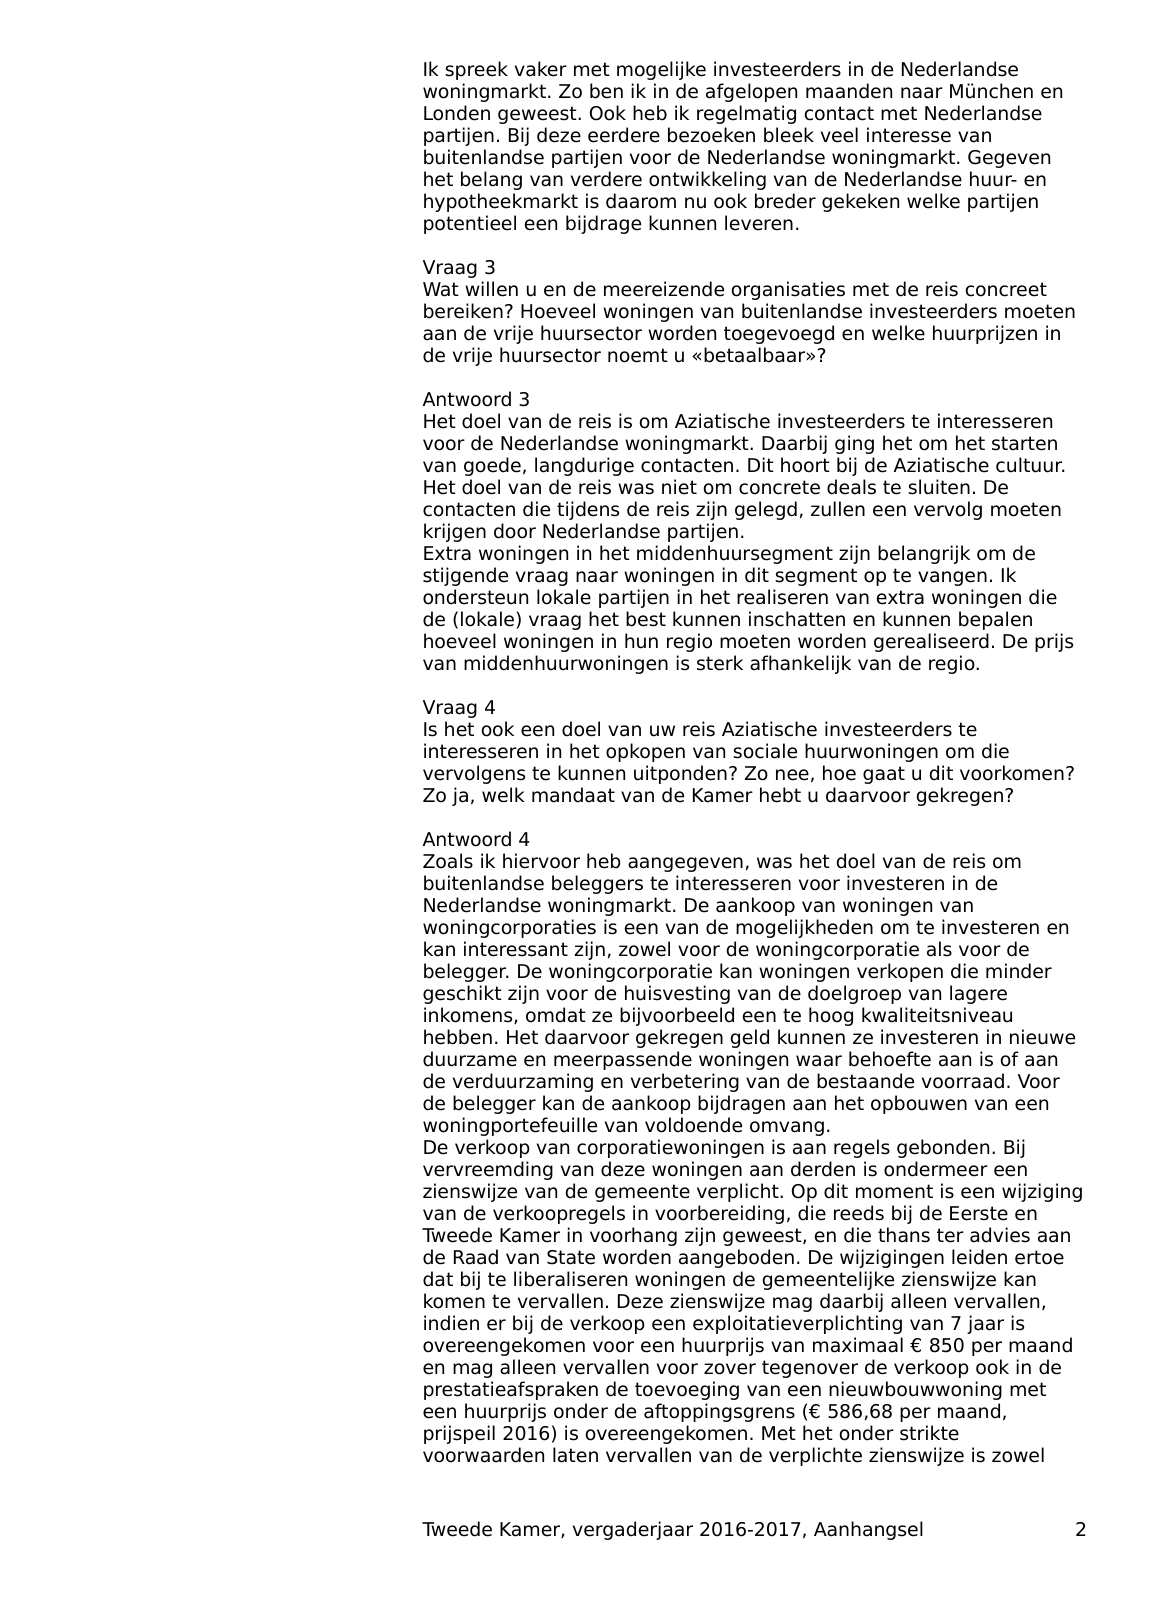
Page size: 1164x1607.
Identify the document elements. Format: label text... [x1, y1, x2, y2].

text Ik spreek vaker met mogelijke investeerders in de Nederlandse woningmarkt. Zo ben ik in de afgelopen maanden naar München en Londen geweest. Ook heb ik regelmatig contact met Nederlandse partijen. Bij deze eerdere bezoeken bleek veel interesse van buitenlandse partijen voor de Nederlandse woningmarkt. Gegeven het belang van verdere ontwikkeling van de Nederlandse huur- en hypotheekmarkt is daarom nu ook breder gekeken welke partijen potentieel een bijdrage kunnen leveren. [422, 59, 1087, 235]
text Extra woningen in het middenhuursegment zijn belangrijk om de stijgende vraag naar woningen in dit segment op te vangen. Ik ondersteun lokale partijen in het realiseren van extra woningen die de (lokale) vraag het best kunnen inschatten en kunnen bepalen hoeveel woningen in hun regio moeten worden gerealiseerd. De prijs van middenhuurwoningen is sterk afhankelijk van de regio. [422, 543, 1087, 675]
text Wat willen u en de meereizende organisaties met de reis concreet bereiken? Hoeveel woningen van buitenlandse investeerders moeten aan de vrije huursector worden toegevoegd en welke huurprijzen in de vrije huursector noemt u «betaalbaar»? [422, 279, 1087, 367]
text Zoals ik hiervoor heb aangegeven, was het doel van de reis om buitenlandse beleggers te interesseren voor investeren in de Nederlandse woningmarkt. De aankoop van woningen van woningcorporaties is een van de mogelijkheden om te investeren en kan interessant zijn, zowel voor de woningcorporatie als voor de belegger. De woningcorporatie kan woningen verkopen die minder geschikt zijn voor de huisvesting van de doelgroep van lagere inkomens, omdat ze bijvoorbeeld een te hoog kwaliteitsniveau hebben. Het daarvoor gekregen geld kunnen ze investeren in nieuwe duurzame en meerpassende woningen waar behoefte aan is of aan de verduurzaming en verbetering van de bestaande voorraad. Voor de belegger kan de aankoop bijdragen aan het opbouwen van een woningportefeuille van voldoende omvang. [422, 851, 1087, 1137]
text Vraag 3 [422, 257, 1087, 279]
text Vraag 4 [422, 697, 1087, 719]
text Het doel van de reis is om Aziatische investeerders te interesseren voor de Nederlandse woningmarkt. Daarbij ging het om het starten van goede, langdurige contacten. Dit hoort bij de Aziatische cultuur. Het doel van de reis was niet om concrete deals te sluiten. De contacten die tijdens de reis zijn gelegd, zullen een vervolg moeten krijgen door Nederlandse partijen. [422, 411, 1087, 543]
text Antwoord 3 [422, 389, 1087, 411]
text De verkoop van corporatiewoningen is aan regels gebonden. Bij vervreemding van deze woningen aan derden is ondermeer een zienswijze van de gemeente verplicht. Op dit moment is een wijziging van de verkoopregels in voorbereiding, die reeds bij de Eerste en Tweede Kamer in voorhang zijn geweest, en die thans ter advies aan de Raad van State worden aangeboden. De wijzigingen leiden ertoe dat bij te liberaliseren woningen de gemeentelijke zienswijze kan komen te vervallen. Deze zienswijze mag daarbij alleen vervallen, indien er bij de verkoop een exploitatieverplichting van 7 jaar is overeengekomen voor een huurprijs van maximaal € 850 per maand en mag alleen vervallen voor zover tegenover de verkoop ook in de prestatieafspraken de toevoeging van een nieuwbouwwoning met een huurprijs onder de aftoppingsgrens (€ 586,68 per maand, prijspeil 2016) is overeengekomen. Met het onder strikte voorwaarden laten vervallen van de verplichte zienswijze is zowel [422, 1137, 1087, 1467]
text Antwoord 4 [422, 829, 1087, 851]
text Is het ook een doel van uw reis Aziatische investeerders te interesseren in het opkopen van sociale huurwoningen om die vervolgens te kunnen uitponden? Zo nee, hoe gaat u dit voorkomen? Zo ja, welk mandaat van de Kamer hebt u daarvoor gekregen? [422, 719, 1087, 807]
